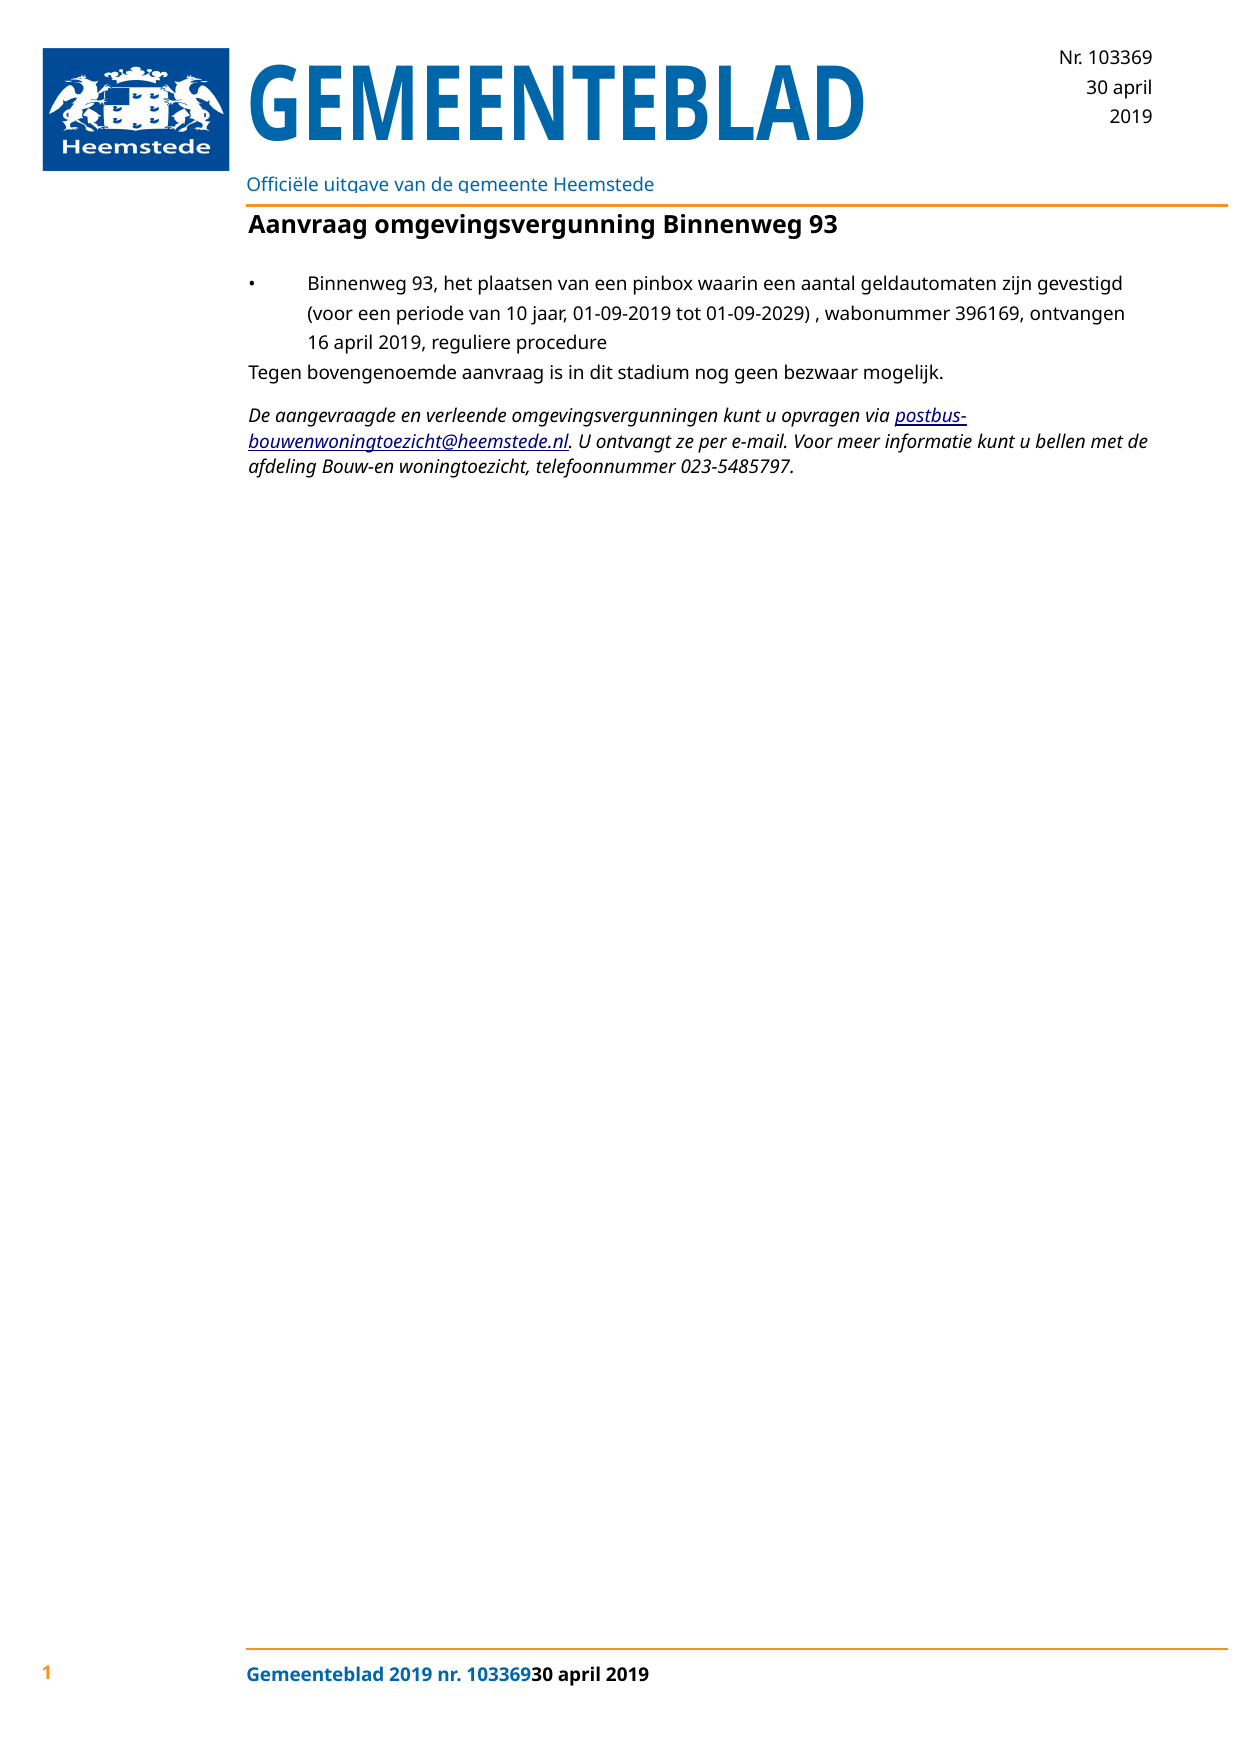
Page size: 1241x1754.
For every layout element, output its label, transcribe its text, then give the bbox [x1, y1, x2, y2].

picture [41, 47, 231, 172]
text Tegen bovengenoemde aanvraag is in dit stadium nog geen bezwaar mogelijk. [248, 359, 1152, 385]
text De aangevraagde en verleende omgevingsvergunningen kunt u opvragen via postbus-bouwenwoningtoezicht@heemstede.nl. U ontvangt ze per e-mail. Voor meer informatie kunt u bellen met de afdeling Bouw-en woningtoezicht, telefoonnummer 023-5485797. [248, 402, 1152, 479]
list Binnenweg 93, het plaatsen van een pinbox waarin een aantal geldautomaten zijn gevestigd (voor een periode van 10 jaar, 01-09-2019 tot 01-09-2029) , wabonummer 396169, ontvangen 16 april 2019, reguliere procedure [248, 270, 1152, 355]
text Aanvraag omgevingsvergunning Binnenweg 93 [248, 207, 1152, 241]
